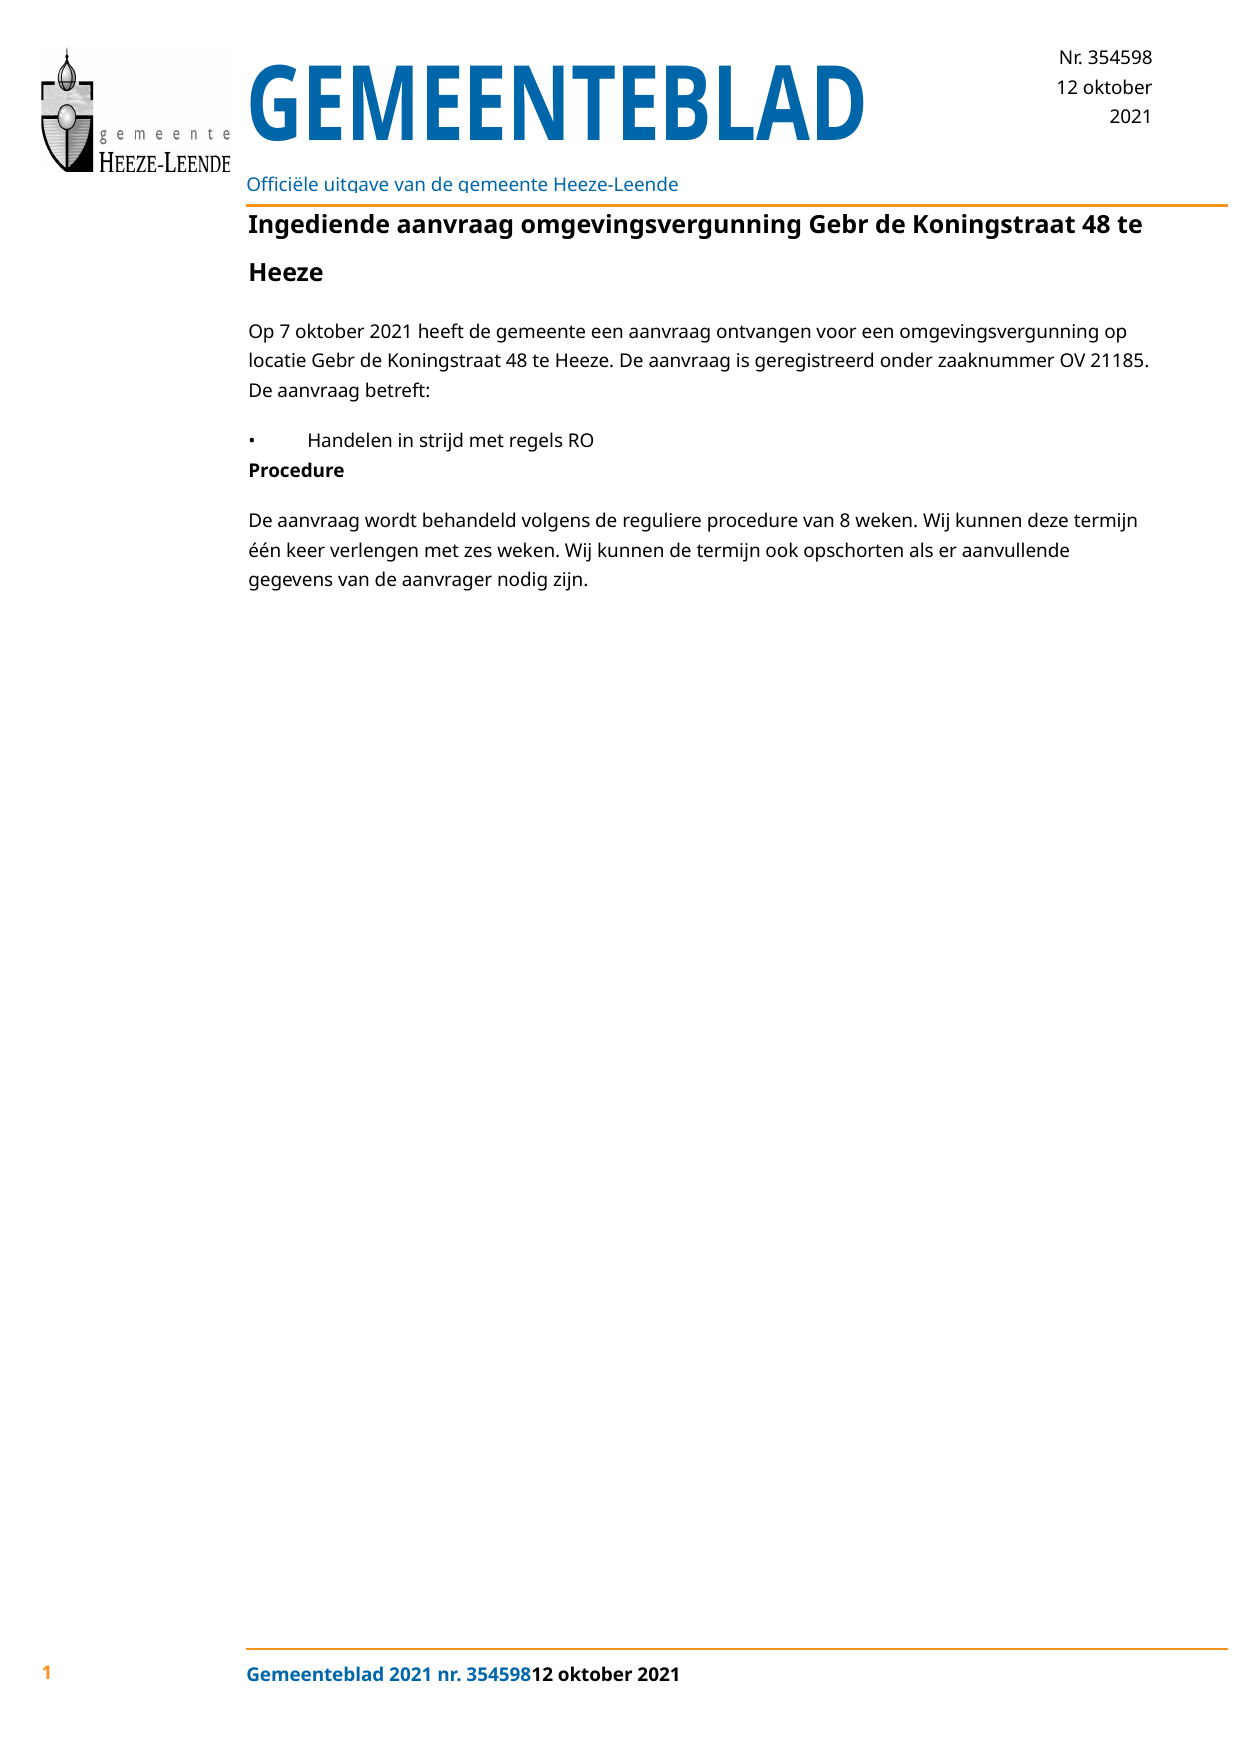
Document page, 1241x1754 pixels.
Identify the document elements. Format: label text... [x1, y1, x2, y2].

list Handelen in strijd met regels RO [248, 427, 1152, 453]
text Op 7 oktober 2021 heeft de gemeente een aanvraag ontvangen voor een omgevingsvergunning op locatie Gebr de Koningstraat 48 te Heeze. De aanvraag is geregistreerd onder zaaknummer OV 21185. De aanvraag betreft: [248, 318, 1152, 403]
text Ingediende aanvraag omgevingsvergunning Gebr de Koningstraat 48 te Heeze [248, 207, 1152, 288]
text Procedure [248, 457, 1152, 483]
picture [41, 47, 231, 172]
text De aanvraag wordt behandeld volgens de reguliere procedure van 8 weken. Wij kunnen deze termijn één keer verlengen met zes weken. Wij kunnen de termijn ook opschorten als er aanvullende gegevens van de aanvrager nodig zijn. [248, 507, 1152, 592]
